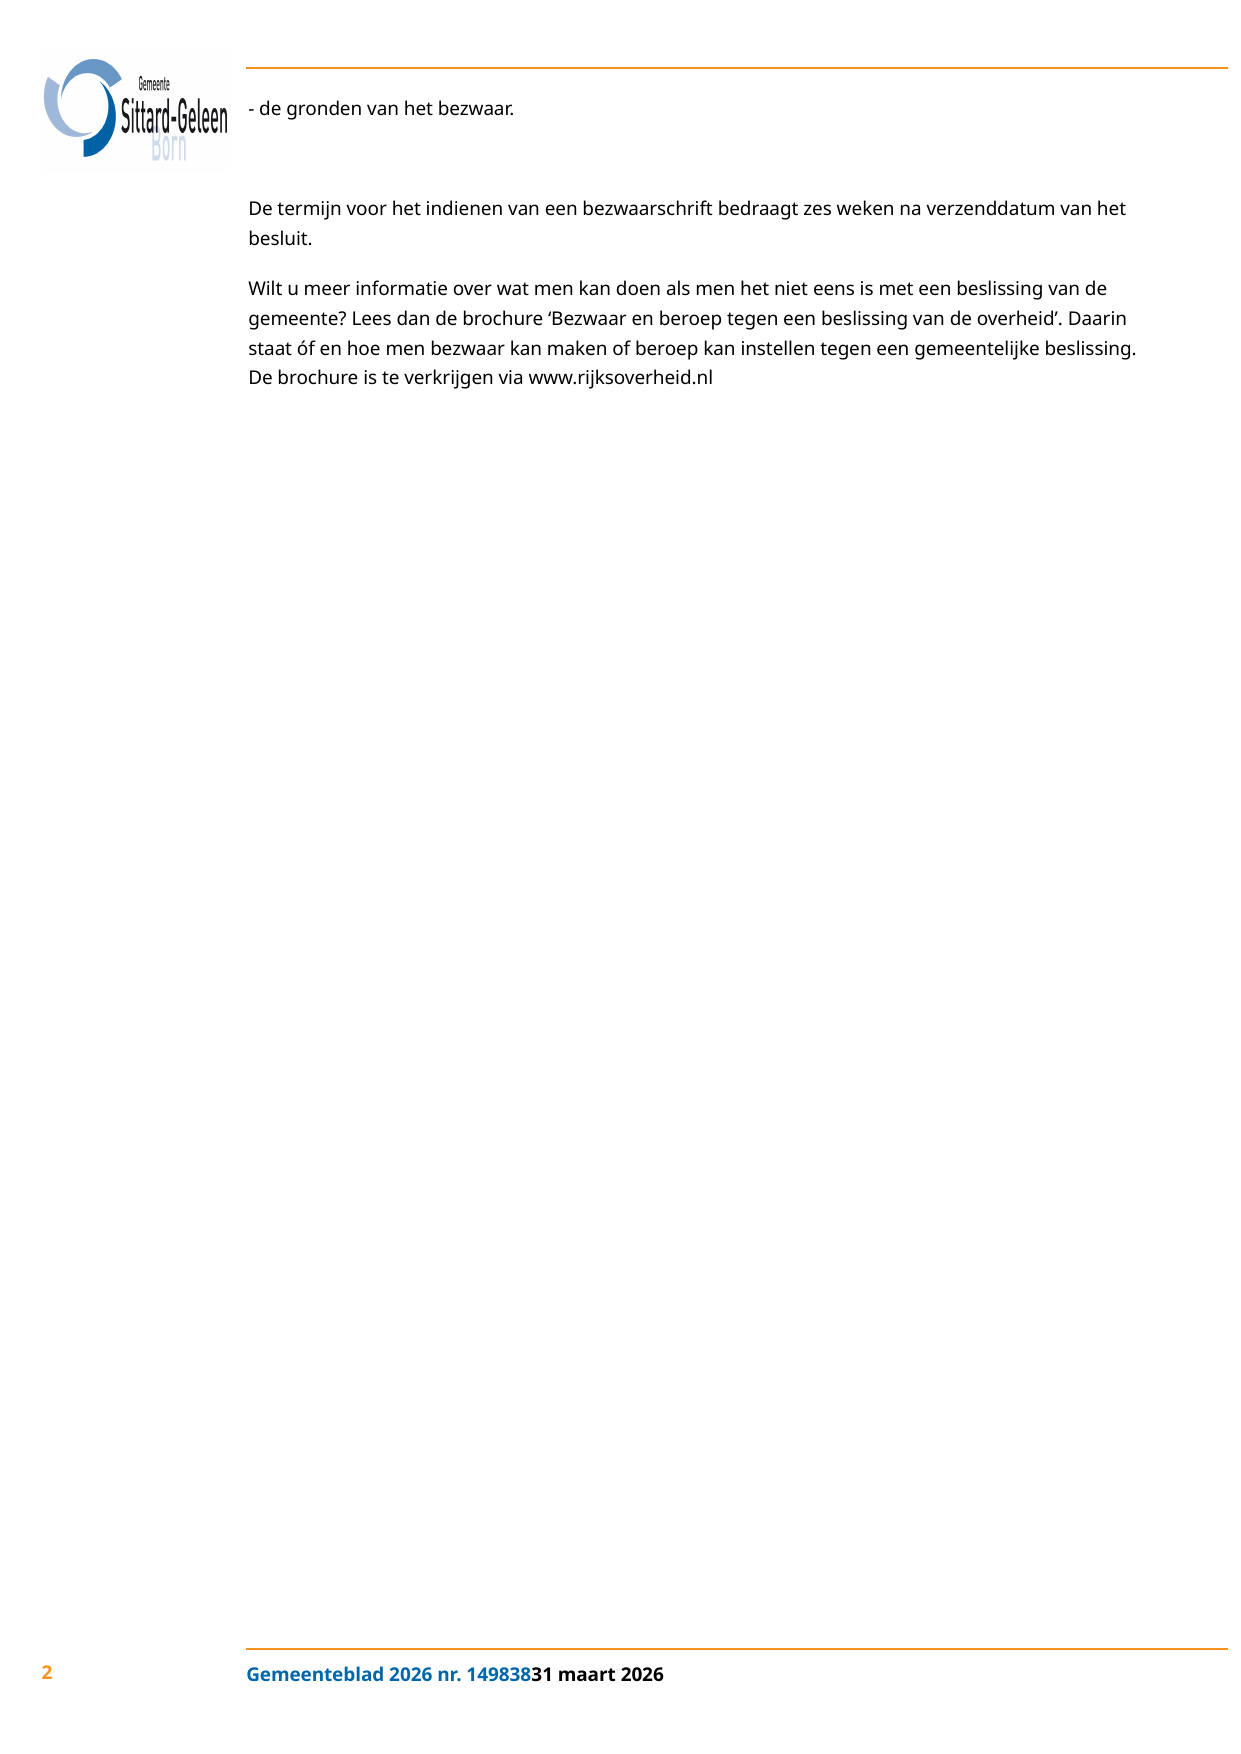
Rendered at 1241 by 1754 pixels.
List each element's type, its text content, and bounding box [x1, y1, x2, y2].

text De termijn voor het indienen van een bezwaarschrift bedraagt zes weken na verzenddatum van het besluit. [248, 196, 1152, 251]
text - de gronden van het bezwaar. [248, 95, 1152, 121]
picture [41, 47, 231, 172]
text Wilt u meer informatie over wat men kan doen als men het niet eens is met een beslissing van de gemeente? Lees dan de brochure ‘Bezwaar en beroep tegen een beslissing van de overheid’. Daarin staat óf en hoe men bezwaar kan maken of beroep kan instellen tegen een gemeentelijke beslissing. De brochure is te verkrijgen via www.rijksoverheid.nl [248, 276, 1152, 390]
